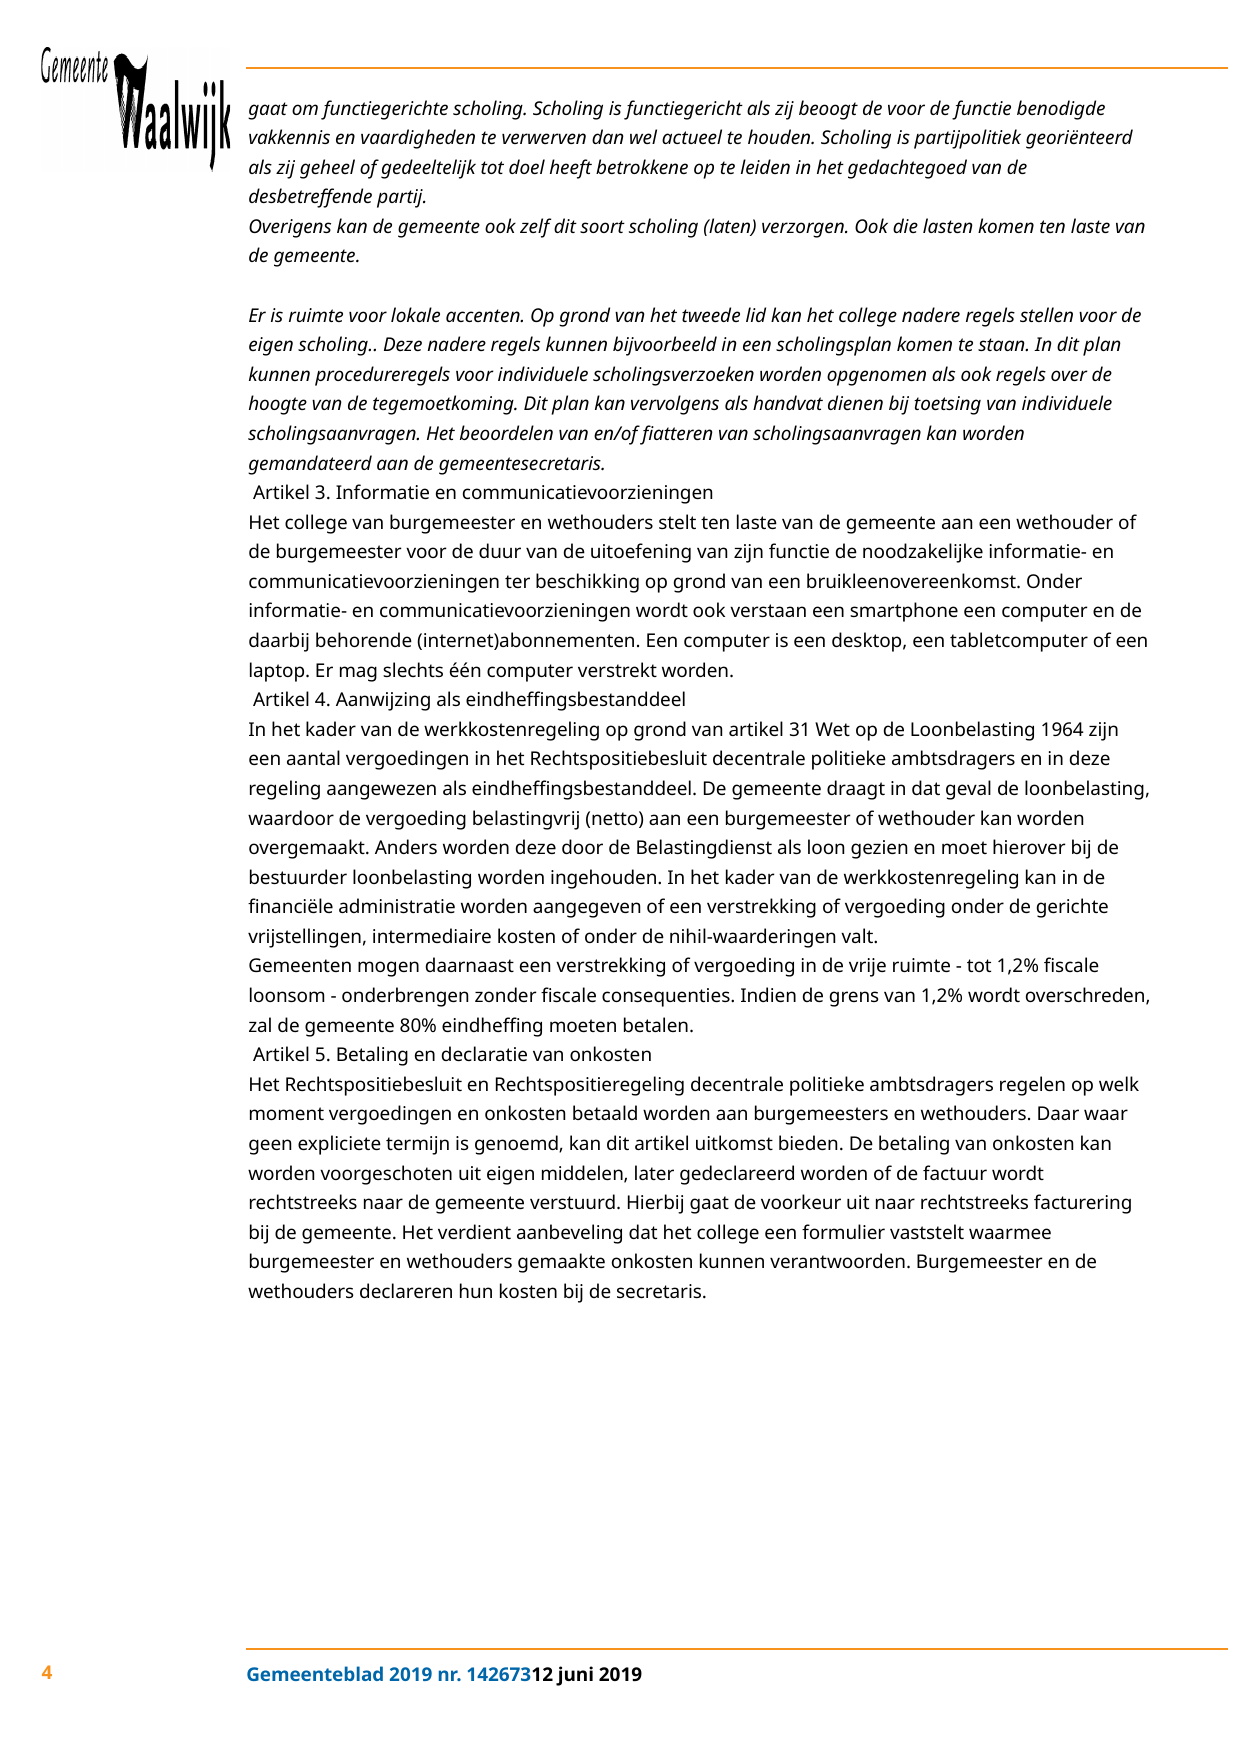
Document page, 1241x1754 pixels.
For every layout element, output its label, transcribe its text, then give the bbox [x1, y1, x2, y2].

text Het Rechtspositiebesluit en Rechtspositieregeling decentrale politieke ambtsdragers regelen op welk moment vergoedingen en onkosten betaald worden aan burgemeesters en wethouders. Daar waar geen expliciete termijn is genoemd, kan dit artikel uitkomst bieden. De betaling van onkosten kan worden voorgeschoten uit eigen middelen, later gedeclareerd worden of de factuur wordt rechtstreeks naar de gemeente verstuurd. Hierbij gaat de voorkeur uit naar rechtstreeks facturering bij de gemeente. Het verdient aanbeveling dat het college een formulier vaststelt waarmee burgemeester en wethouders gemaakte onkosten kunnen verantwoorden. Burgemeester en de wethouders declareren hun kosten bij de secretaris. [248, 1071, 1152, 1304]
text Gemeenten mogen daarnaast een verstrekking of vergoeding in de vrije ruimte - tot 1,2% fiscale loonsom - onderbrengen zonder fiscale consequenties. Indien de grens van 1,2% wordt overschreden, zal de gemeente 80% eindheffing moeten betalen. [248, 953, 1152, 1038]
text In het kader van de werkkostenregeling op grond van artikel 31 Wet op de Loonbelasting 1964 zijn een aantal vergoedingen in het Rechtspositiebesluit decentrale politieke ambtsdragers en in deze regeling aangewezen als eindheffingsbestanddeel. De gemeente draagt in dat geval de loonbelasting, waardoor de vergoeding belastingvrij (netto) aan een burgemeester of wethouder kan worden overgemaakt. Anders worden deze door de Belastingdienst als loon gezien en moet hierover bij de bestuurder loonbelasting worden ingehouden. In het kader van de werkkostenregeling kan in de financiële administratie worden aangegeven of een verstrekking of vergoeding onder de gerichte vrijstellingen, intermediaire kosten of onder de nihil-waarderingen valt. [248, 716, 1152, 949]
text Overigens kan de gemeente ook zelf dit soort scholing (laten) verzorgen. Ook die lasten komen ten laste van de gemeente. [248, 213, 1152, 268]
text Artikel 5. Betaling en declaratie van onkosten [248, 1041, 1152, 1067]
text Artikel 3. Informatie en communicatievoorzieningen [248, 479, 1152, 505]
picture [41, 47, 231, 172]
text Artikel 4. Aanwijzing als eindheffingsbestanddeel [248, 686, 1152, 712]
text Er is ruimte voor lokale accenten. Op grond van het tweede lid kan het college nadere regels stellen voor de eigen scholing.. Deze nadere regels kunnen bijvoorbeeld in een scholingsplan komen te staan. In dit plan kunnen procedureregels voor individuele scholingsverzoeken worden opgenomen als ook regels over de hoogte van de tegemoetkoming. Dit plan kan vervolgens als handvat dienen bij toetsing van individuele scholingsaanvragen. Het beoordelen van en/of fiatteren van scholingsaanvragen kan worden gemandateerd aan de gemeentesecretaris. [248, 302, 1152, 476]
text gaat om functiegerichte scholing. Scholing is functiegericht als zij beoogt de voor de functie benodigde vakkennis en vaardigheden te verwerven dan wel actueel te houden. Scholing is partijpolitiek georiënteerd als zij geheel of gedeeltelijk tot doel heeft betrokkene op te leiden in het gedachtegoed van de desbetreffende partij. [248, 95, 1152, 209]
text Het college van burgemeester en wethouders stelt ten laste van de gemeente aan een wethouder of de burgemeester voor de duur van de uitoefening van zijn functie de noodzakelijke informatie- en communicatievoorzieningen ter beschikking op grond van een bruikleenovereenkomst. Onder informatie- en communicatievoorzieningen wordt ook verstaan een smartphone een computer en de daarbij behorende (internet)abonnementen. Een computer is een desktop, een tabletcomputer of een laptop. Er mag slechts één computer verstrekt worden. [248, 509, 1152, 683]
